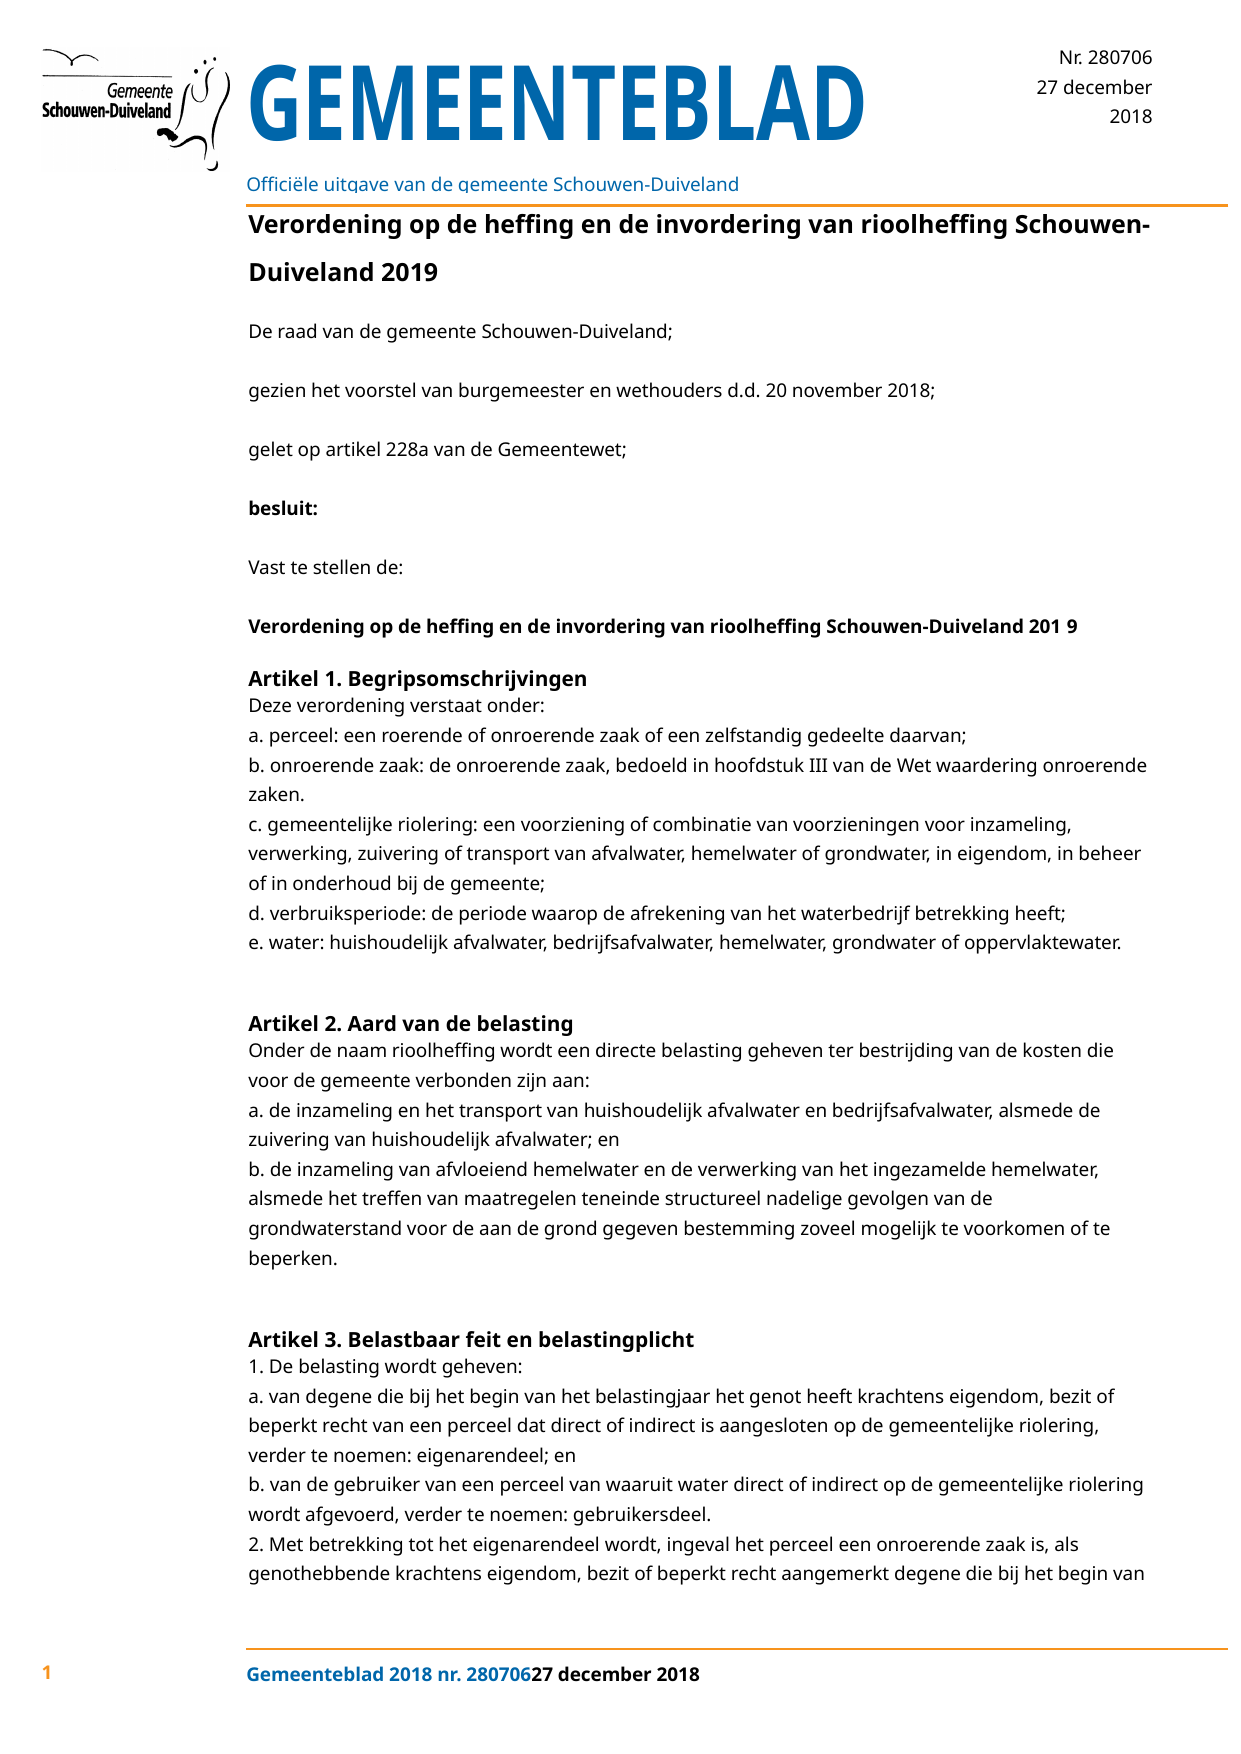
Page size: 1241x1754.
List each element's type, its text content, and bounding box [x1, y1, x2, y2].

text Onder de naam rioolheffing wordt een directe belasting geheven ter bestrijding van de kosten die voor de gemeente verbonden zijn aan: [248, 1038, 1152, 1093]
text Artikel 2. Aard van de belasting [248, 1009, 1152, 1038]
picture [41, 47, 231, 172]
text a. van degene die bij het begin van het belastingjaar het genot heeft krachtens eigendom, bezit of beperkt recht van een perceel dat direct of indirect is aangesloten op de gemeentelijke riolering, verder te noemen: eigenarendeel; en [248, 1383, 1152, 1468]
text gelet op artikel 228a van de Gemeentewet; [248, 436, 1152, 462]
text 2. Met betrekking tot het eigenarendeel wordt, ingeval het perceel een onroerende zaak is, als genothebbende krachtens eigendom, bezit of beperkt recht aangemerkt degene die bij het begin van [248, 1531, 1152, 1586]
text b. onroerende zaak: de onroerende zaak, bedoeld in hoofdstuk III van de Wet waardering onroerende zaken. [248, 752, 1152, 807]
text De raad van de gemeente Schouwen-Duiveland; [248, 318, 1152, 344]
text Vast te stellen de: [248, 554, 1152, 580]
text Verordening op de heffing en de invordering van rioolheffing Schouwen-Duiveland 201 9 [248, 614, 1152, 639]
text c. gemeentelijke riolering: een voorziening of combinatie van voorzieningen voor inzameling, verwerking, zuivering of transport van afvalwater, hemelwater of grondwater, in eigendom, in beheer of in onderhoud bij de gemeente; [248, 811, 1152, 896]
text Artikel 3. Belastbaar feit en belastingplicht [248, 1325, 1152, 1353]
text Verordening op de heffing en de invordering van rioolheffing Schouwen-Duiveland 2019 [248, 207, 1152, 288]
text e. water: huishoudelijk afvalwater, bedrijfsafvalwater, hemelwater, grondwater of oppervlaktewater. [248, 929, 1152, 955]
text Artikel 1. Begripsomschrijvingen [248, 664, 1152, 693]
text b. de inzameling van afvloeiend hemelwater en de verwerking van het ingezamelde hemelwater, alsmede het treffen van maatregelen teneinde structureel nadelige gevolgen van de grondwaterstand voor de aan de grond gegeven bestemming zoveel mogelijk te voorkomen of te beperken. [248, 1156, 1152, 1271]
text b. van de gebruiker van een perceel van waaruit water direct of indirect op de gemeentelijke riolering wordt afgevoerd, verder te noemen: gebruikersdeel. [248, 1472, 1152, 1527]
text besluit: [248, 495, 1152, 521]
text d. verbruiksperiode: de periode waarop de afrekening van het waterbedrijf betrekking heeft; [248, 900, 1152, 925]
text gezien het voorstel van burgemeester en wethouders d.d. 20 november 2018; [248, 377, 1152, 403]
text a. de inzameling en het transport van huishoudelijk afvalwater en bedrijfsafvalwater, alsmede de zuivering van huishoudelijk afvalwater; en [248, 1097, 1152, 1152]
text Deze verordening verstaat onder: [248, 693, 1152, 718]
text 1. De belasting wordt geheven: [248, 1353, 1152, 1379]
text a. perceel: een roerende of onroerende zaak of een zelfstandig gedeelte daarvan; [248, 722, 1152, 748]
